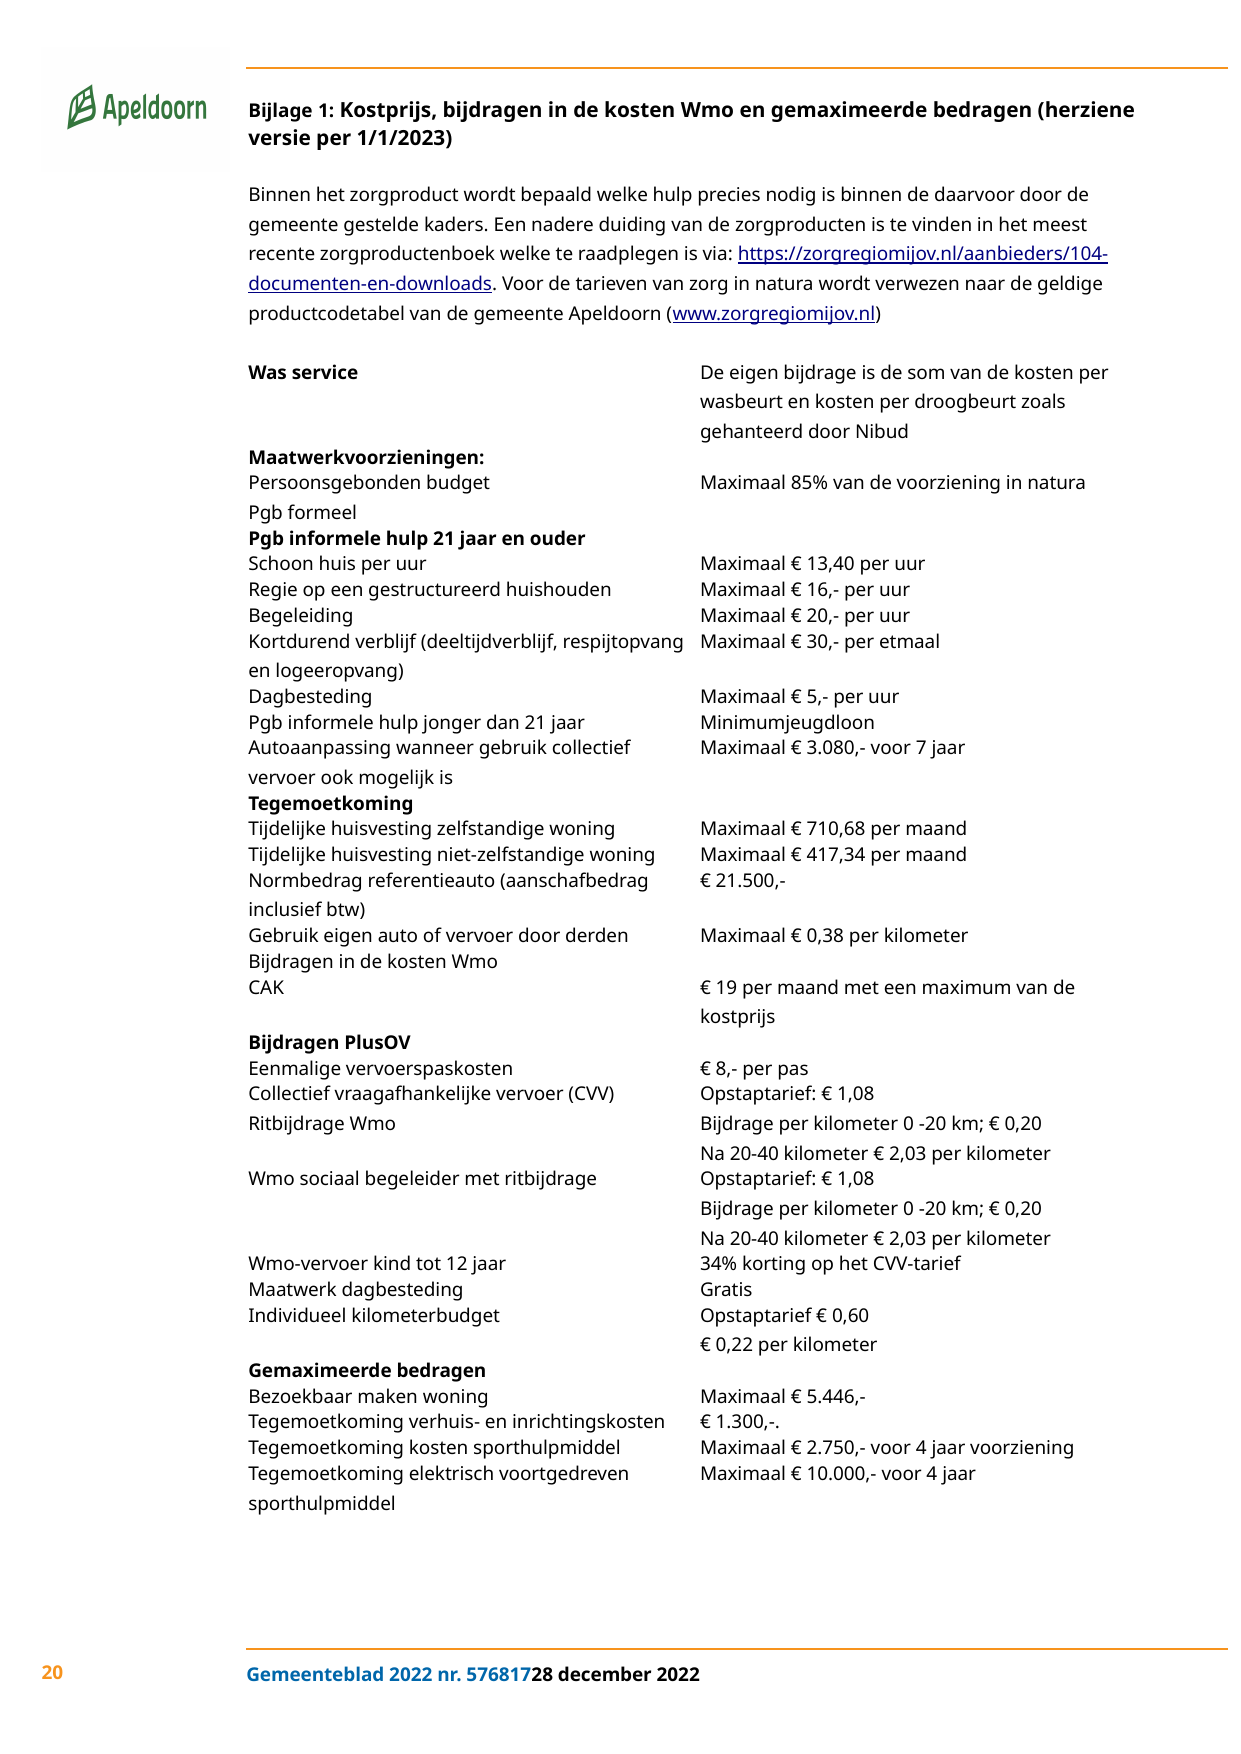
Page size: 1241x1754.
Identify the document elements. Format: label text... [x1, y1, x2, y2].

table_cell Autoaanpassing wanneer gebruik collectief vervoer ook mogelijk is [248, 735, 700, 790]
table_cell € 19 per maand met een maximum van de kostprijs [700, 974, 1152, 1029]
table_cell Dagbesteding [248, 683, 700, 709]
table_cell Tijdelijke huisvesting zelfstandige woning [248, 816, 700, 841]
table_cell € 1.300,-. [700, 1409, 1152, 1434]
table_cell [700, 948, 1152, 974]
table_cell CAK [248, 974, 700, 1029]
table_cell Maximaal € 0,38 per kilometer [700, 923, 1152, 948]
table_cell Bijdragen in de kosten Wmo [248, 948, 700, 974]
table_cell Maximaal € 30,- per etmaal [700, 628, 1152, 683]
table_cell € 21.500,- [700, 867, 1152, 922]
table_cell Persoonsgebonden budget Pgb formeel [248, 470, 700, 525]
table_cell Maximaal € 2.750,- voor 4 jaar voorziening [700, 1434, 1152, 1460]
table_cell Tijdelijke huisvesting niet-zelfstandige woning [248, 841, 700, 867]
table_cell Opstaptarief: € 1,08 Bijdrage per kilometer 0 -20 km; € 0,20 Na 20-40 kilometer € 2,03 per kilometer [700, 1166, 1152, 1250]
table_cell Eenmalige vervoerspaskosten [248, 1055, 700, 1081]
table_cell Maximaal € 710,68 per maand [700, 816, 1152, 841]
text Binnen het zorgproduct wordt bepaald welke hulp precies nodig is binnen de daarvoor door de gemeente gestelde kaders. Een nadere duiding van de zorgproducten is te vinden in het meest recente zorgproductenboek welke te raadplegen is via: https://zorgregiomijov.nl/aanbieders/104-documenten-en-downloads. Voor de tarieven van zorg in natura wordt verwezen naar de geldige productcodetabel van de gemeente Apeldoorn (www.zorgregiomijov.nl) [248, 181, 1152, 325]
table_cell Pgb informele hulp 21 jaar en ouder [248, 525, 700, 551]
table_cell Maximaal € 16,- per uur [700, 576, 1152, 602]
table_cell Begeleiding [248, 602, 700, 628]
text Bijlage 1: Kostprijs, bijdragen in de kosten Wmo en gemaximeerde bedragen (herziene versie per 1/1/2023) [248, 95, 1152, 152]
table_cell Gratis [700, 1276, 1152, 1302]
table_cell Wmo-vervoer kind tot 12 jaar [248, 1250, 700, 1276]
table_cell Tegemoetkoming kosten sporthulpmiddel [248, 1434, 700, 1460]
table_cell Normbedrag referentieauto (aanschafbedrag inclusief btw) [248, 867, 700, 922]
table_cell Maximaal € 10.000,- voor 4 jaar [700, 1460, 1152, 1515]
table_cell Tegemoetkoming elektrisch voortgedreven sporthulpmiddel [248, 1460, 700, 1515]
table_cell 34% korting op het CVV-tarief [700, 1250, 1152, 1276]
table_header De eigen bijdrage is de som van de kosten per wasbeurt en kosten per droogbeurt zoals gehanteerd door Nibud [700, 359, 1152, 444]
table_cell Gemaximeerde bedragen [248, 1357, 1152, 1383]
table_cell Kortdurend verblijf (deeltijdverblijf, respijtopvang en logeeropvang) [248, 628, 700, 683]
table_cell Maatwerkvoorzieningen: [248, 444, 1152, 469]
table_cell [700, 525, 1152, 551]
table_cell Opstaptarief € 0,60 € 0,22 per kilometer [700, 1302, 1152, 1357]
table_cell Maximaal € 3.080,- voor 7 jaar [700, 735, 1152, 790]
table_cell Maximaal 85% van de voorziening in natura [700, 470, 1152, 525]
table_cell Tegemoetkoming [248, 790, 1152, 816]
table_cell Maximaal € 5.446,- [700, 1383, 1152, 1409]
table_cell Maximaal € 417,34 per maand [700, 841, 1152, 867]
table_cell Maximaal € 13,40 per uur [700, 551, 1152, 576]
table_cell € 8,- per pas [700, 1055, 1152, 1081]
table_cell Schoon huis per uur [248, 551, 700, 576]
table_cell Bijdragen PlusOV [248, 1029, 1152, 1055]
table_cell Minimumjeugdloon [700, 709, 1152, 734]
table_cell Maximaal € 5,- per uur [700, 683, 1152, 709]
table_cell Pgb informele hulp jonger dan 21 jaar [248, 709, 700, 734]
table_cell Collectief vraagafhankelijke vervoer (CVV) Ritbijdrage Wmo [248, 1081, 700, 1166]
table_cell Opstaptarief: € 1,08 Bijdrage per kilometer 0 -20 km; € 0,20 Na 20-40 kilometer € 2,03 per kilometer [700, 1081, 1152, 1166]
picture [41, 47, 231, 172]
table_cell Wmo sociaal begeleider met ritbijdrage [248, 1166, 700, 1250]
table_cell Bezoekbaar maken woning [248, 1383, 700, 1409]
table_header Was service [248, 359, 700, 444]
table_cell Maximaal € 20,- per uur [700, 602, 1152, 628]
table_cell Gebruik eigen auto of vervoer door derden [248, 923, 700, 948]
table_cell Regie op een gestructureerd huishouden [248, 576, 700, 602]
table_cell Tegemoetkoming verhuis- en inrichtingskosten [248, 1409, 700, 1434]
table_cell Individueel kilometerbudget [248, 1302, 700, 1357]
table_cell Maatwerk dagbesteding [248, 1276, 700, 1302]
